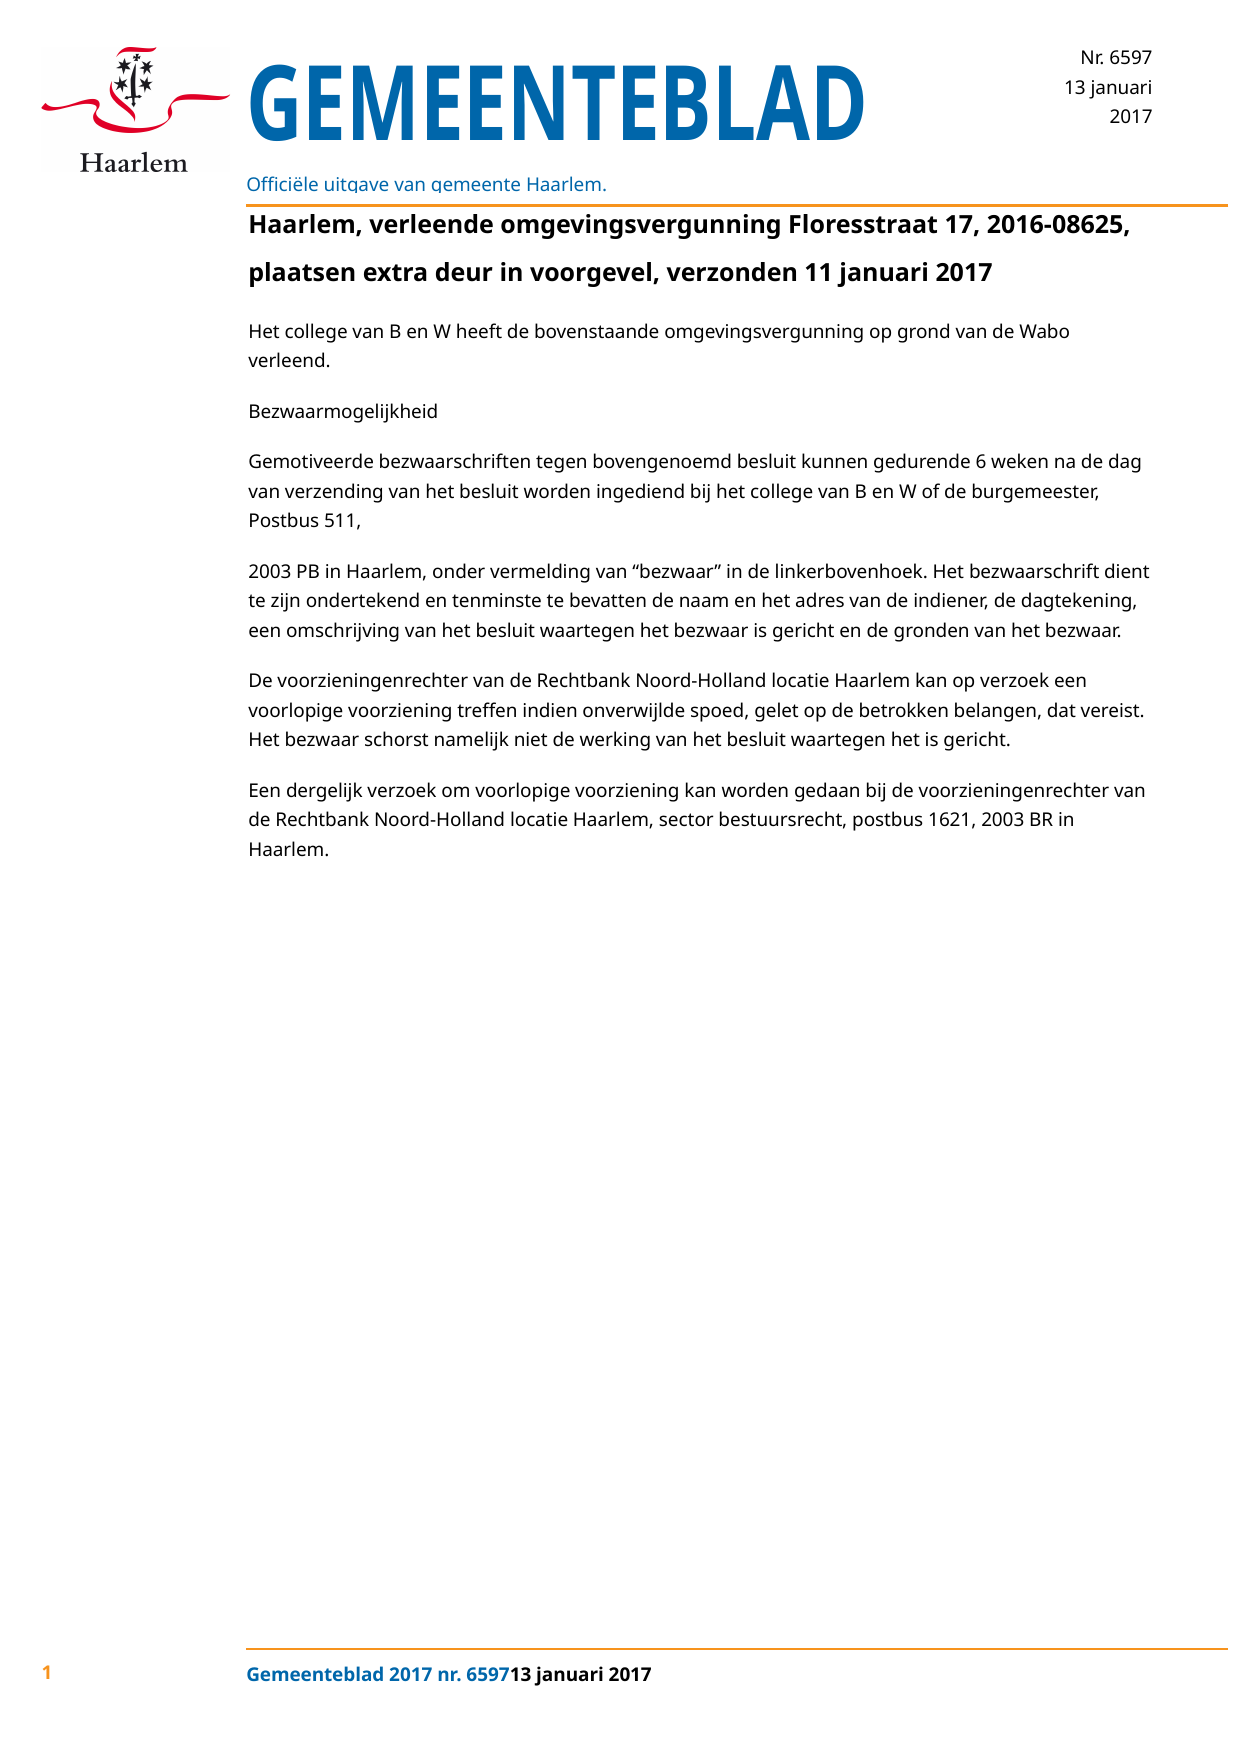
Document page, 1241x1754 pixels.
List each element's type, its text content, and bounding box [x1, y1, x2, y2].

text Een dergelijk verzoek om voorlopige voorziening kan worden gedaan bij de voorzieningenrechter van de Rechtbank Noord-Holland locatie Haarlem, sector bestuursrecht, postbus 1621, 2003 BR in Haarlem. [248, 777, 1152, 862]
text Haarlem, verleende omgevingsvergunning Floresstraat 17, 2016-08625, plaatsen extra deur in voorgevel, verzonden 11 januari 2017 [248, 207, 1152, 288]
text Bezwaarmogelijkheid [248, 398, 1152, 424]
text Gemotiveerde bezwaarschriften tegen bovengenoemd besluit kunnen gedurende 6 weken na de dag van verzending van het besluit worden ingediend bij het college van B en W of de burgemeester, Postbus 511, [248, 448, 1152, 533]
text 2003 PB in Haarlem, onder vermelding van “bezwaar” in de linkerbovenhoek. Het bezwaarschrift dient te zijn ondertekend en tenminste te bevatten de naam en het adres van de indiener, de dagtekening, een omschrijving van het besluit waartegen het bezwaar is gericht en de gronden van het bezwaar. [248, 558, 1152, 643]
picture [41, 47, 231, 172]
text De voorzieningenrechter van de Rechtbank Noord-Holland locatie Haarlem kan op verzoek een voorlopige voorziening treffen indien onverwijlde spoed, gelet op de betrokken belangen, dat vereist. Het bezwaar schorst namelijk niet de werking van het besluit waartegen het is gericht. [248, 667, 1152, 752]
text Het college van B en W heeft de bovenstaande omgevingsvergunning op grond van de Wabo verleend. [248, 318, 1152, 373]
